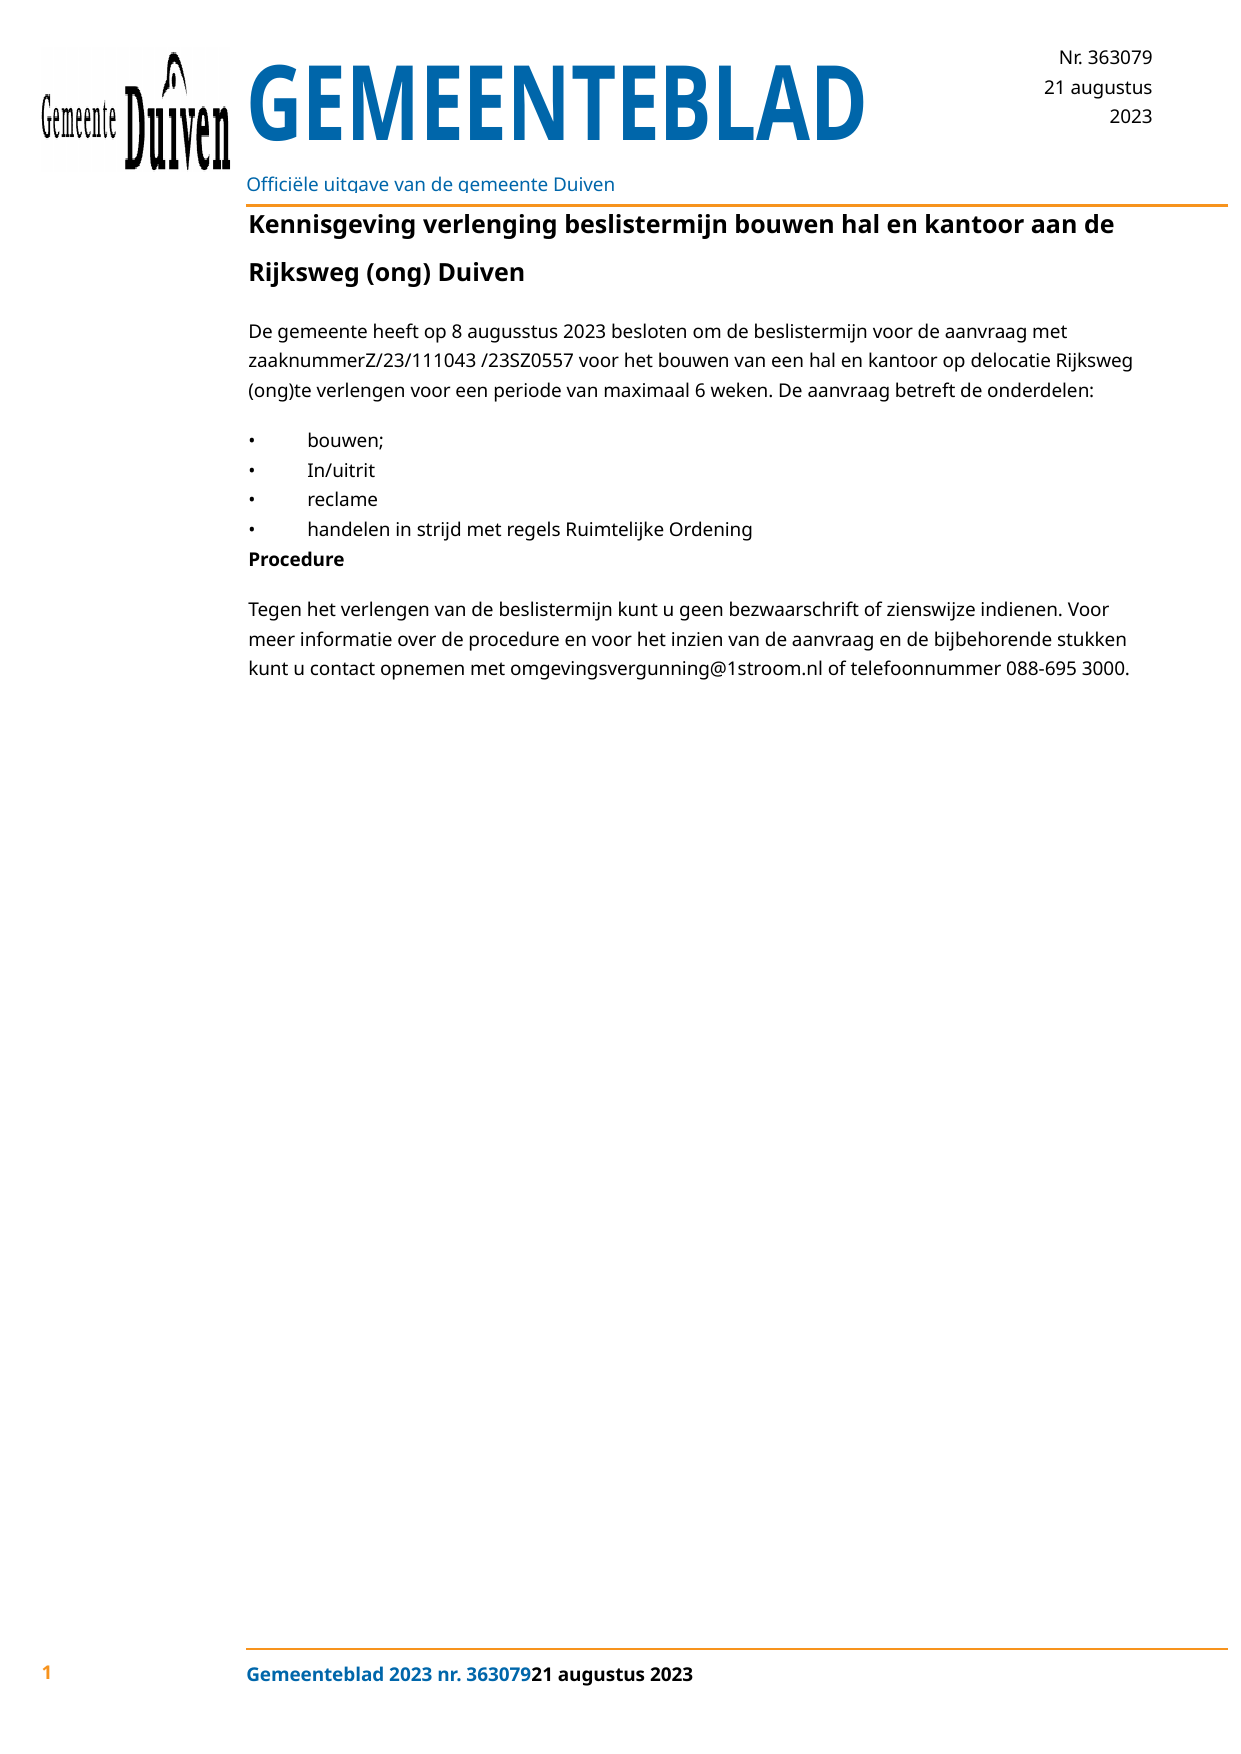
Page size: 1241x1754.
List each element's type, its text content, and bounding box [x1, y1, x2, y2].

text Tegen het verlengen van de beslistermijn kunt u geen bezwaarschrift of zienswijze indienen. Voor meer informatie over de procedure en voor het inzien van de aanvraag en de bijbehorende stukken kunt u contact opnemen met omgevingsvergunning@1stroom.nl of telefoonnummer 088-695 3000. [248, 596, 1152, 681]
list In/uitrit [248, 457, 1152, 483]
list handelen in strijd met regels Ruimtelijke Ordening [248, 516, 1152, 542]
text Kennisgeving verlenging beslistermijn bouwen hal en kantoor aan de Rijksweg (ong) Duiven [248, 207, 1152, 288]
list reclame [248, 487, 1152, 512]
list bouwen; [248, 427, 1152, 453]
text De gemeente heeft op 8 augusstus 2023 besloten om de beslistermijn voor de aanvraag met zaaknummerZ/23/111043 /23SZ0557 voor het bouwen van een hal en kantoor op delocatie Rijksweg (ong)te verlengen voor een periode van maximaal 6 weken. De aanvraag betreft de onderdelen: [248, 318, 1152, 403]
picture [41, 47, 231, 172]
text Procedure [248, 546, 1152, 572]
